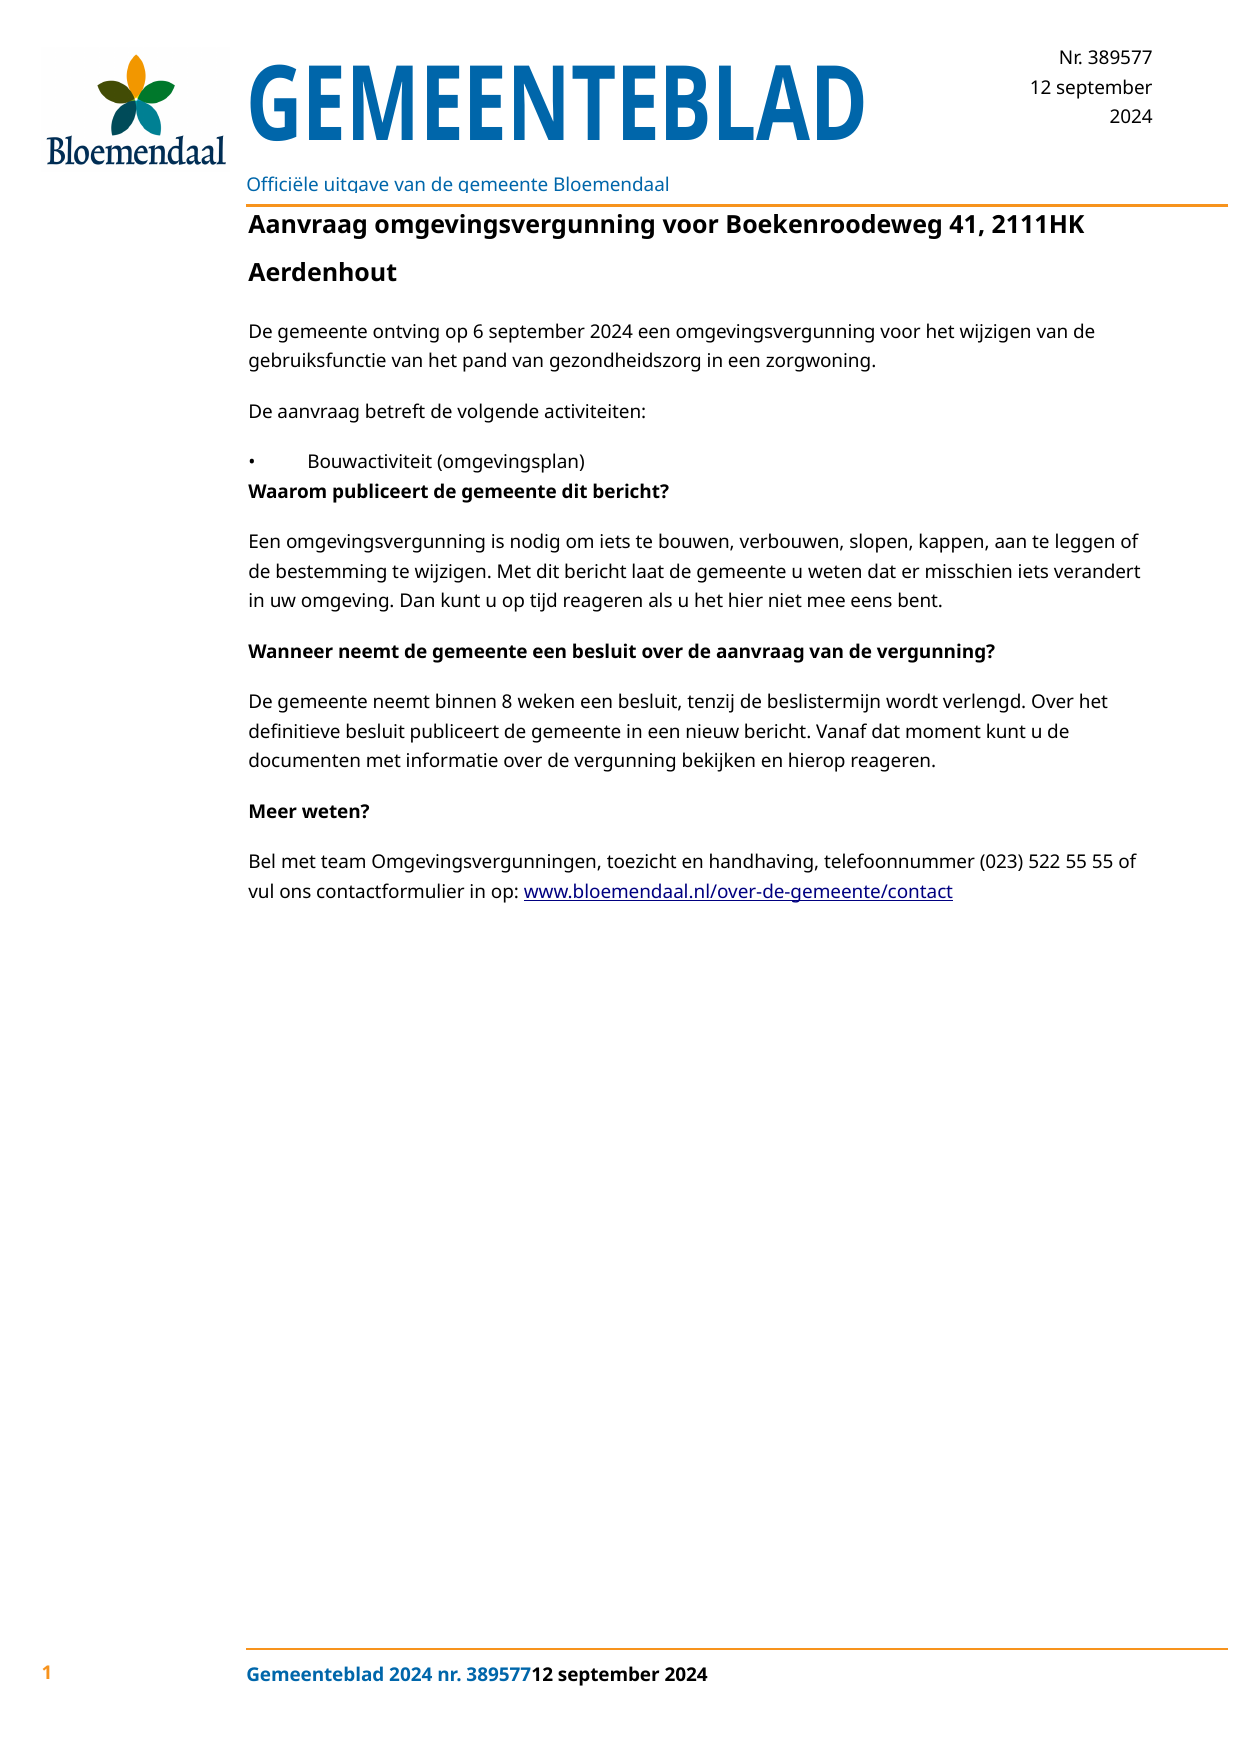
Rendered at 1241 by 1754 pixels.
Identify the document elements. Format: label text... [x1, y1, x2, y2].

text De gemeente ontving op 6 september 2024 een omgevingsvergunning voor het wijzigen van de gebruiksfunctie van het pand van gezondheidszorg in een zorgwoning. [248, 318, 1152, 373]
text Een omgevingsvergunning is nodig om iets te bouwen, verbouwen, slopen, kappen, aan te leggen of de bestemming te wijzigen. Met dit bericht laat de gemeente u weten dat er misschien iets verandert in uw omgeving. Dan kunt u op tijd reageren als u het hier niet mee eens bent. [248, 528, 1152, 613]
text Waarom publiceert de gemeente dit bericht? [248, 478, 1152, 504]
text De gemeente neemt binnen 8 weken een besluit, tenzij de beslistermijn wordt verlengd. Over het definitieve besluit publiceert de gemeente in een nieuw bericht. Vanaf dat moment kunt u de documenten met informatie over de vergunning bekijken en hierop reageren. [248, 688, 1152, 773]
text Aanvraag omgevingsvergunning voor Boekenroodeweg 41, 2111HK Aerdenhout [248, 207, 1152, 288]
text Wanneer neemt de gemeente een besluit over de aanvraag van de vergunning? [248, 638, 1152, 664]
list Bouwactiviteit (omgevingsplan) [248, 448, 1152, 474]
text Bel met team Omgevingsvergunningen, toezicht en handhaving, telefoonnummer (023) 522 55 55 of vul ons contactformulier in op: www.bloemendaal.nl/over-de-gemeente/contact [248, 848, 1152, 904]
picture [41, 47, 231, 172]
text Meer weten? [248, 798, 1152, 824]
text De aanvraag betreft de volgende activiteiten: [248, 398, 1152, 424]
